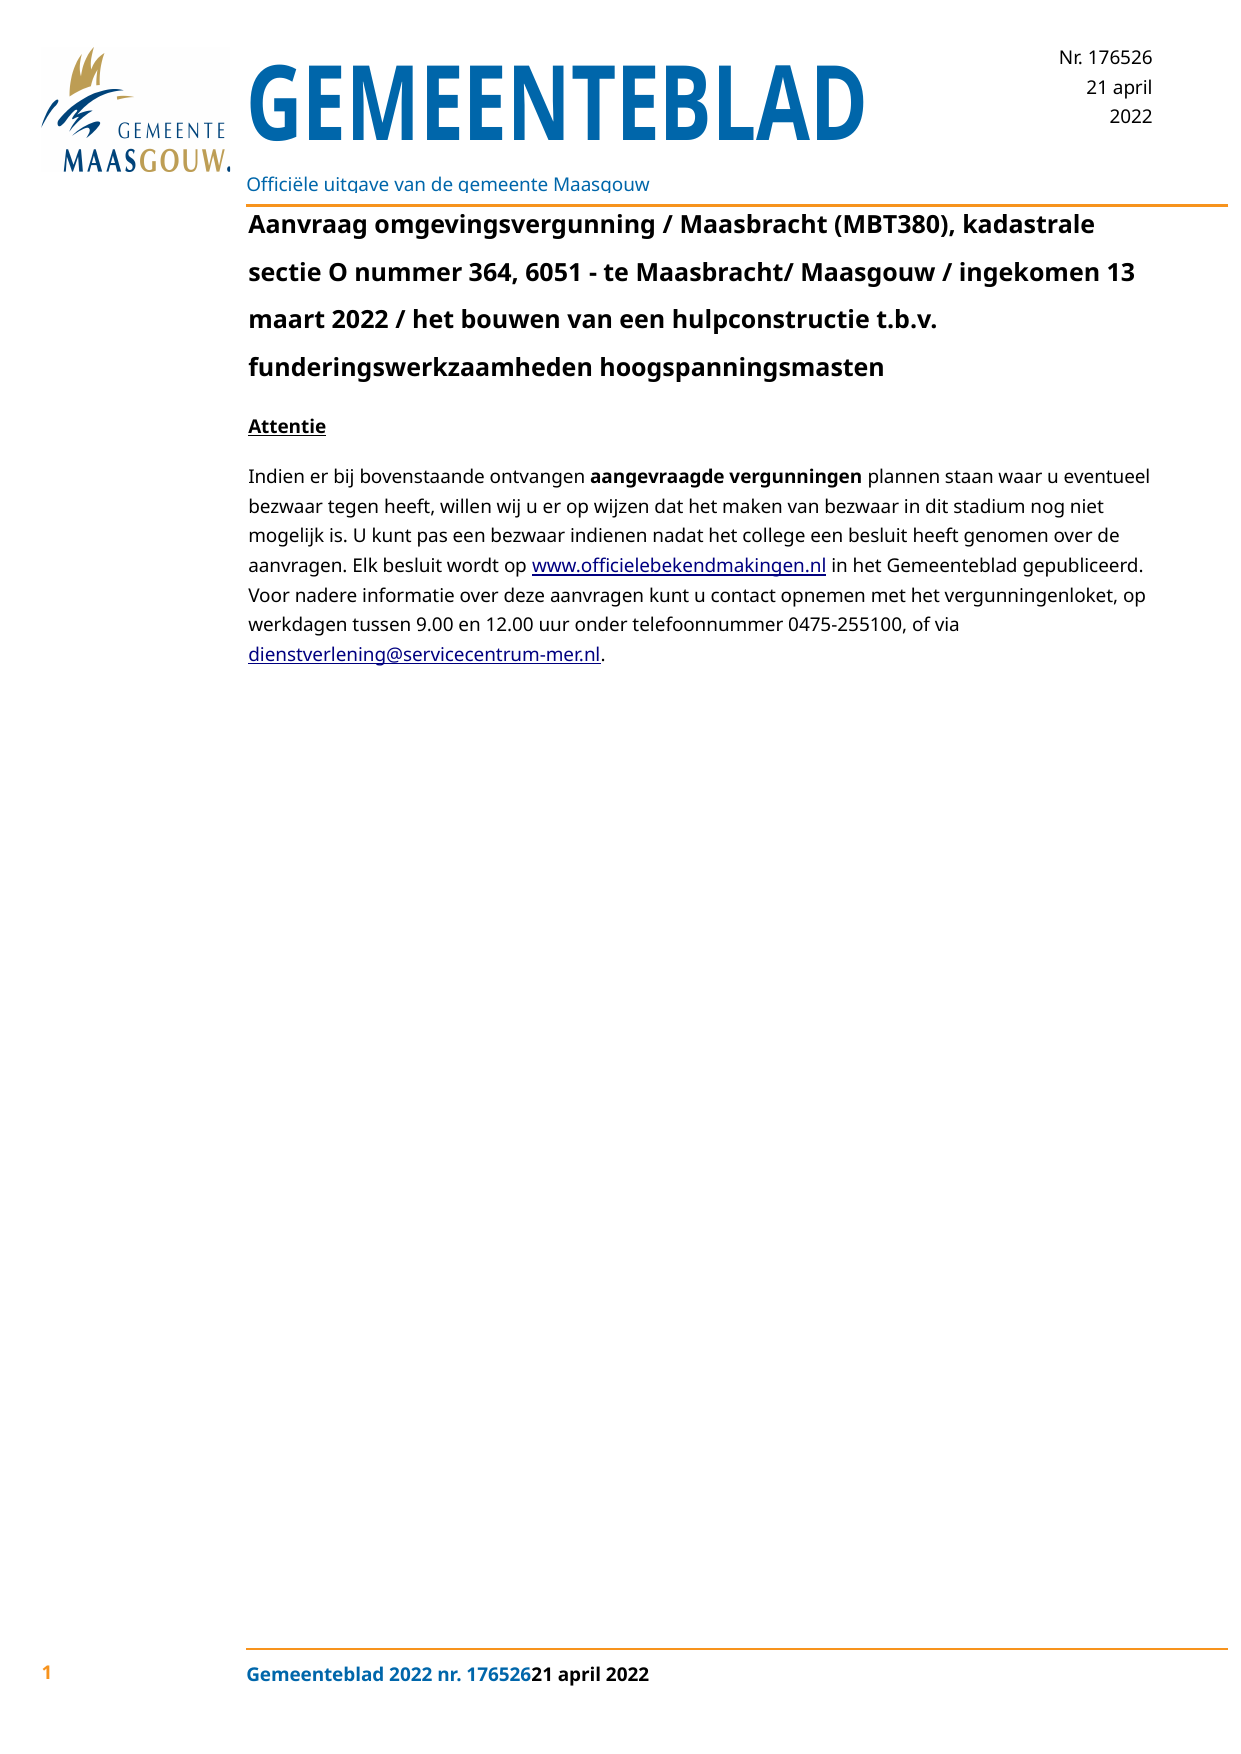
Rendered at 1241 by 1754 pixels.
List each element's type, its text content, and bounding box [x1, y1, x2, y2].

text Indien er bij bovenstaande ontvangen aangevraagde vergunningen plannen staan waar u eventueel bezwaar tegen heeft, willen wij u er op wijzen dat het maken van bezwaar in dit stadium nog niet mogelijk is. U kunt pas een bezwaar indienen nadat het college een besluit heeft genomen over de aanvragen. Elk besluit wordt op www.officielebekendmakingen.nl in het Gemeenteblad gepubliceerd. Voor nadere informatie over deze aanvragen kunt u contact opnemen met het vergunningenloket, op werkdagen tussen 9.00 en 12.00 uur onder telefoonnummer 0475-255100, of via dienstverlening@servicecentrum-mer.nl. [248, 463, 1152, 667]
picture [41, 47, 231, 172]
text Aanvraag omgevingsvergunning / Maasbracht (MBT380), kadastrale sectie O nummer 364, 6051 - te Maasbracht/ Maasgouw / ingekomen 13 maart 2022 / het bouwen van een hulpconstructie t.b.v. funderingswerkzaamheden hoogspanningsmasten [248, 207, 1152, 384]
text Attentie [248, 413, 1152, 439]
